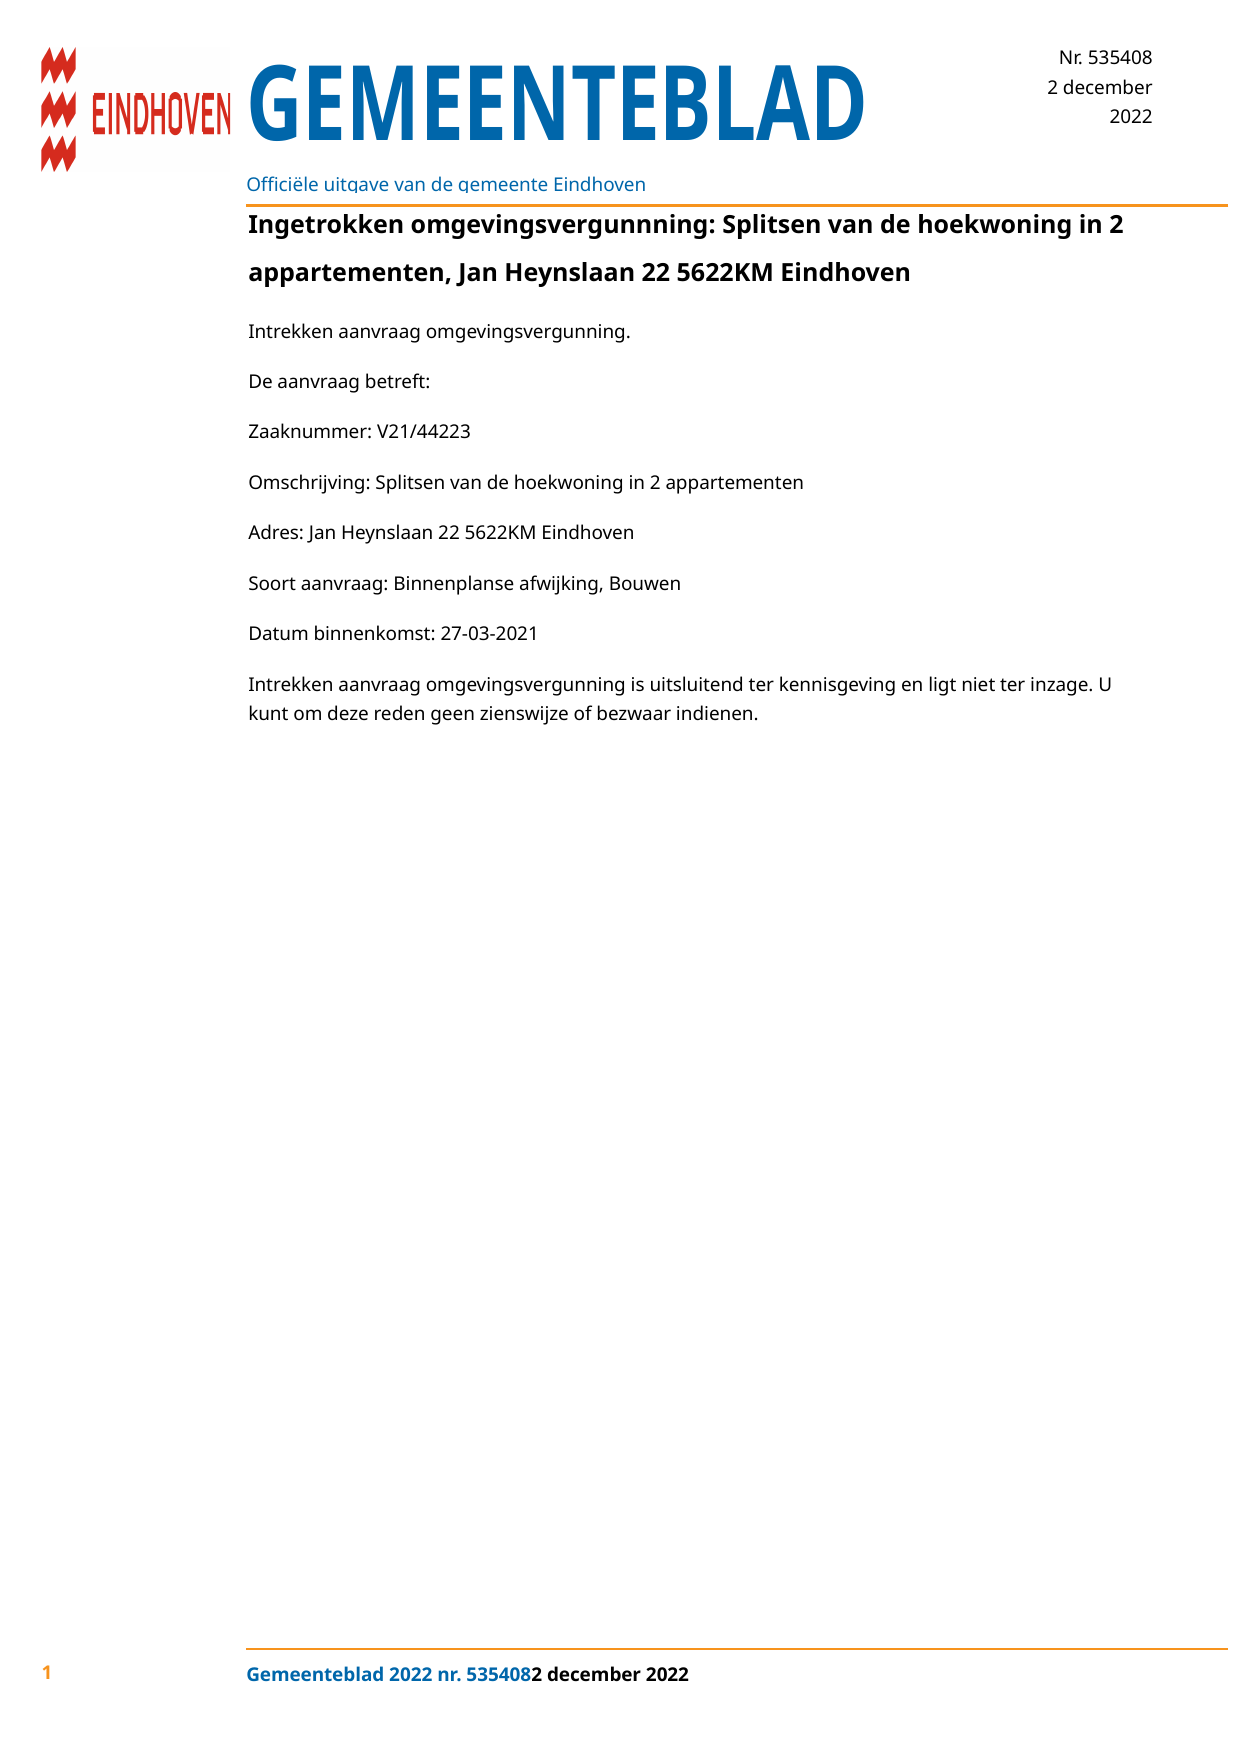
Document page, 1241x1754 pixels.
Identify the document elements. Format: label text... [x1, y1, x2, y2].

text Intrekken aanvraag omgevingsvergunning. [248, 318, 1152, 344]
picture [41, 47, 231, 172]
text De aanvraag betreft: [248, 368, 1152, 394]
text Adres: Jan Heynslaan 22 5622KM Eindhoven [248, 519, 1152, 545]
text Soort aanvraag: Binnenplanse afwijking, Bouwen [248, 570, 1152, 596]
text Omschrijving: Splitsen van de hoekwoning in 2 appartementen [248, 469, 1152, 495]
text Intrekken aanvraag omgevingsvergunning is uitsluitend ter kennisgeving en ligt niet ter inzage. U kunt om deze reden geen zienswijze of bezwaar indienen. [248, 671, 1152, 726]
text Datum binnenkomst: 27-03-2021 [248, 620, 1152, 646]
text Zaaknummer: V21/44223 [248, 419, 1152, 444]
text Ingetrokken omgevingsvergunnning: Splitsen van de hoekwoning in 2 appartementen, Jan Heynslaan 22 5622KM Eindhoven [248, 207, 1152, 288]
